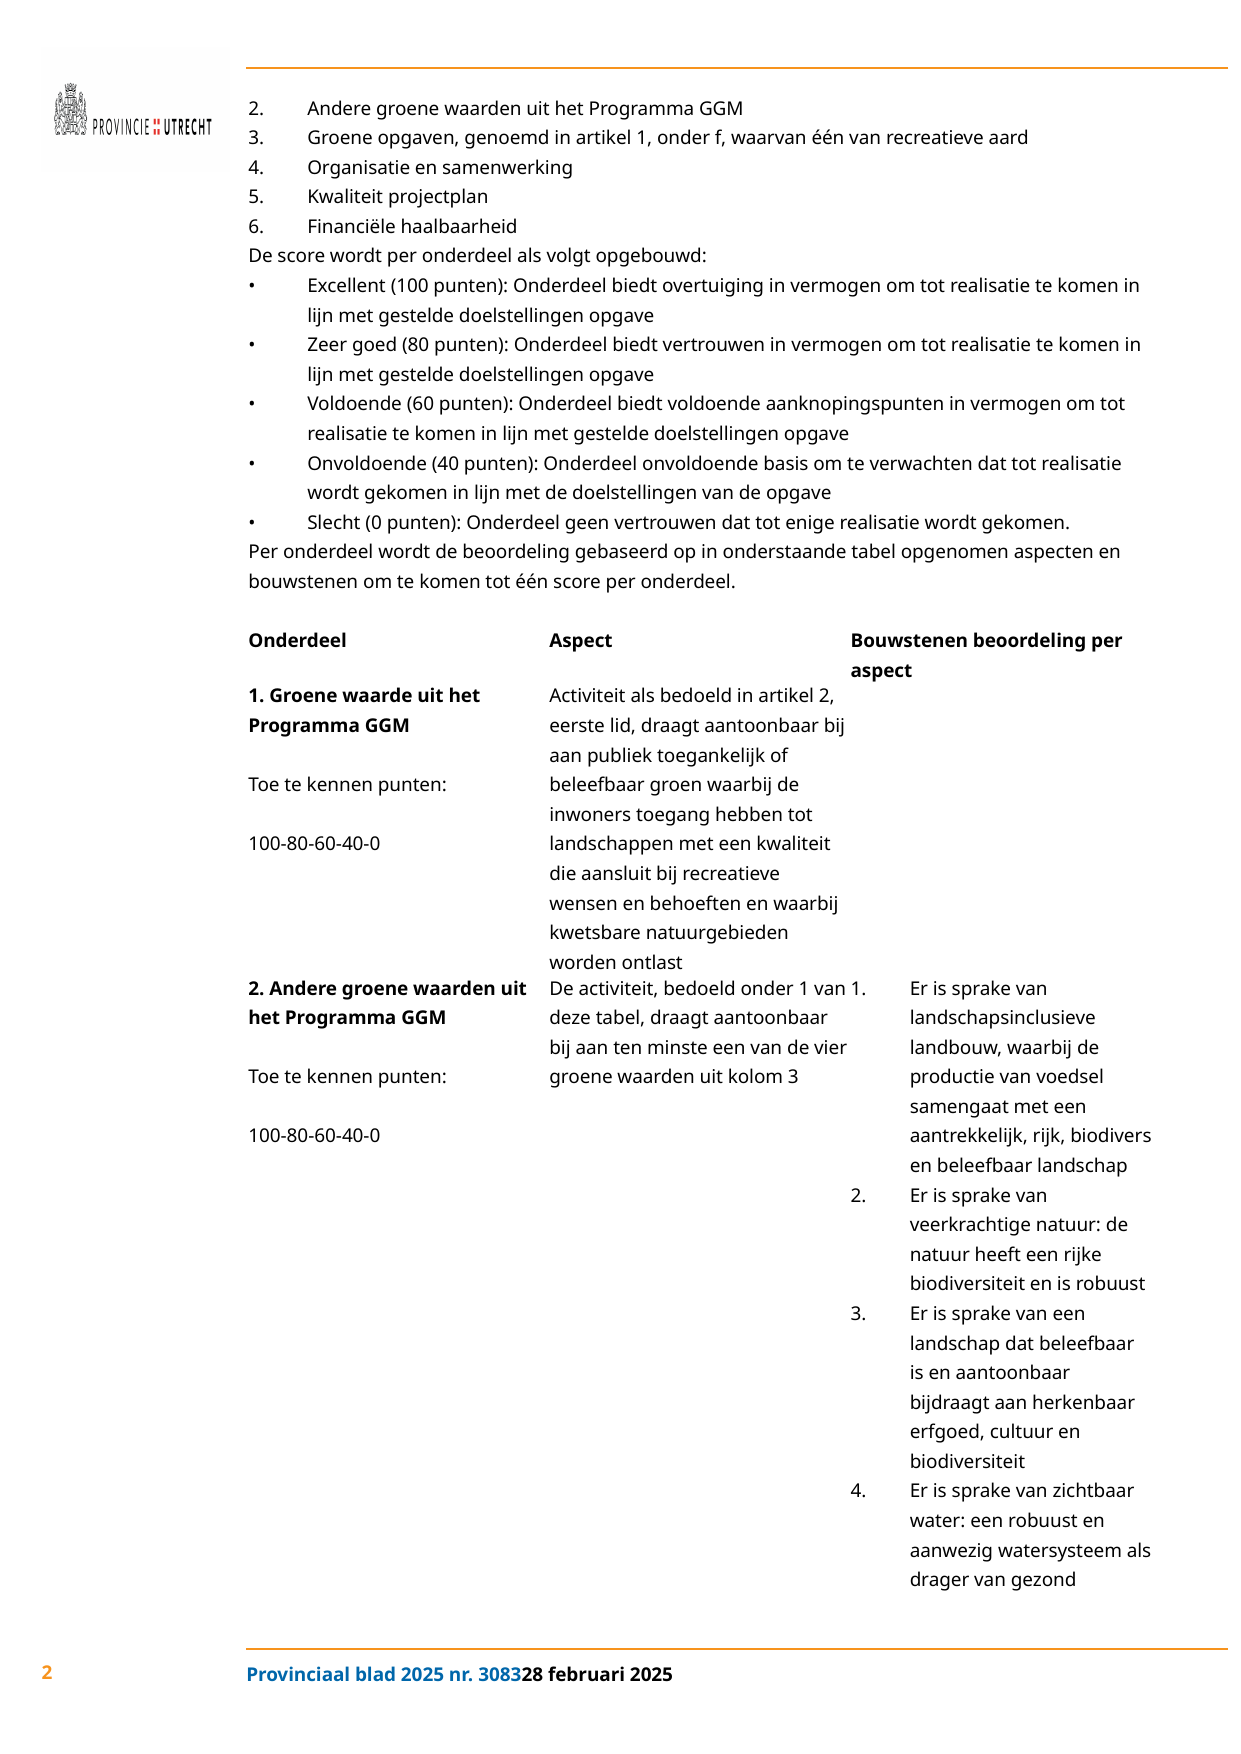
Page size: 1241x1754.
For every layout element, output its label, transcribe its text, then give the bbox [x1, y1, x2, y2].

table_cell 2. Andere groene waarden uit het Programma GGM Toe te kennen punten: 100-80-60-40-0 [248, 975, 549, 1592]
list Kwaliteit projectplan [248, 183, 1152, 209]
list Onvoldoende (40 punten): Onderdeel onvoldoende basis om te verwachten dat tot realisatie wordt gekomen in lijn met de doelstellingen van de opgave [248, 450, 1152, 505]
list Organisatie en samenwerking [248, 154, 1152, 180]
list Voldoende (60 punten): Onderdeel biedt voldoende aanknopingspunten in vermogen om tot realisatie te komen in lijn met gestelde doelstellingen opgave [248, 391, 1152, 446]
table_header Bouwstenen beoordeling per aspect [850, 628, 1152, 683]
table_header Aspect [549, 628, 850, 683]
picture [41, 47, 231, 172]
list Slecht (0 punten): Onderdeel geen vertrouwen dat tot enige realisatie wordt gekomen. [248, 509, 1152, 535]
list Andere groene waarden uit het Programma GGM [248, 95, 1152, 121]
text De score wordt per onderdeel als volgt opgebouwd: [248, 243, 1152, 268]
list Groene opgaven, genoemd in artikel 1, onder f, waarvan één van recreatieve aard [248, 124, 1152, 150]
table_cell De activiteit, bedoeld onder 1 van deze tabel, draagt aantoonbaar bij aan ten minste een van de vier groene waarden uit kolom 3 [549, 975, 850, 1592]
text Per onderdeel wordt de beoordeling gebaseerd op in onderstaande tabel opgenomen aspecten en bouwstenen om te komen tot één score per onderdeel. [248, 538, 1152, 594]
list Excellent (100 punten): Onderdeel biedt overtuiging in vermogen om tot realisatie te komen in lijn met gestelde doelstellingen opgave [248, 272, 1152, 328]
list Zeer goed (80 punten): Onderdeel biedt vertrouwen in vermogen om tot realisatie te komen in lijn met gestelde doelstellingen opgave [248, 331, 1152, 387]
table_cell Er is sprake van landschapsinclusieve landbouw, waarbij de productie van voedsel samengaat met een aantrekkelijk, rijk, biodivers en beleefbaar landschap Er is sprake van veerkrachtige natuur: de natuur heeft een rijke biodiversiteit en is robuust Er is sprake van een landschap dat beleefbaar is en aantoonbaar bijdraagt aan herkenbaar erfgoed, cultuur en biodiversiteit Er is sprake van zichtbaar water: een robuust en aanwezig watersysteem als drager van gezond [850, 975, 1152, 1592]
table_cell [850, 683, 1152, 975]
table_cell Activiteit als bedoeld in artikel 2, eerste lid, draagt aantoonbaar bij aan publiek toegankelijk of beleefbaar groen waarbij de inwoners toegang hebben tot landschappen met een kwaliteit die aansluit bij recreatieve wensen en behoeften en waarbij kwetsbare natuurgebieden worden ontlast [549, 683, 850, 975]
table_header Onderdeel [248, 628, 549, 683]
table_cell 1. Groene waarde uit het Programma GGM Toe te kennen punten: 100-80-60-40-0 [248, 683, 549, 975]
list Financiële haalbaarheid [248, 213, 1152, 239]
